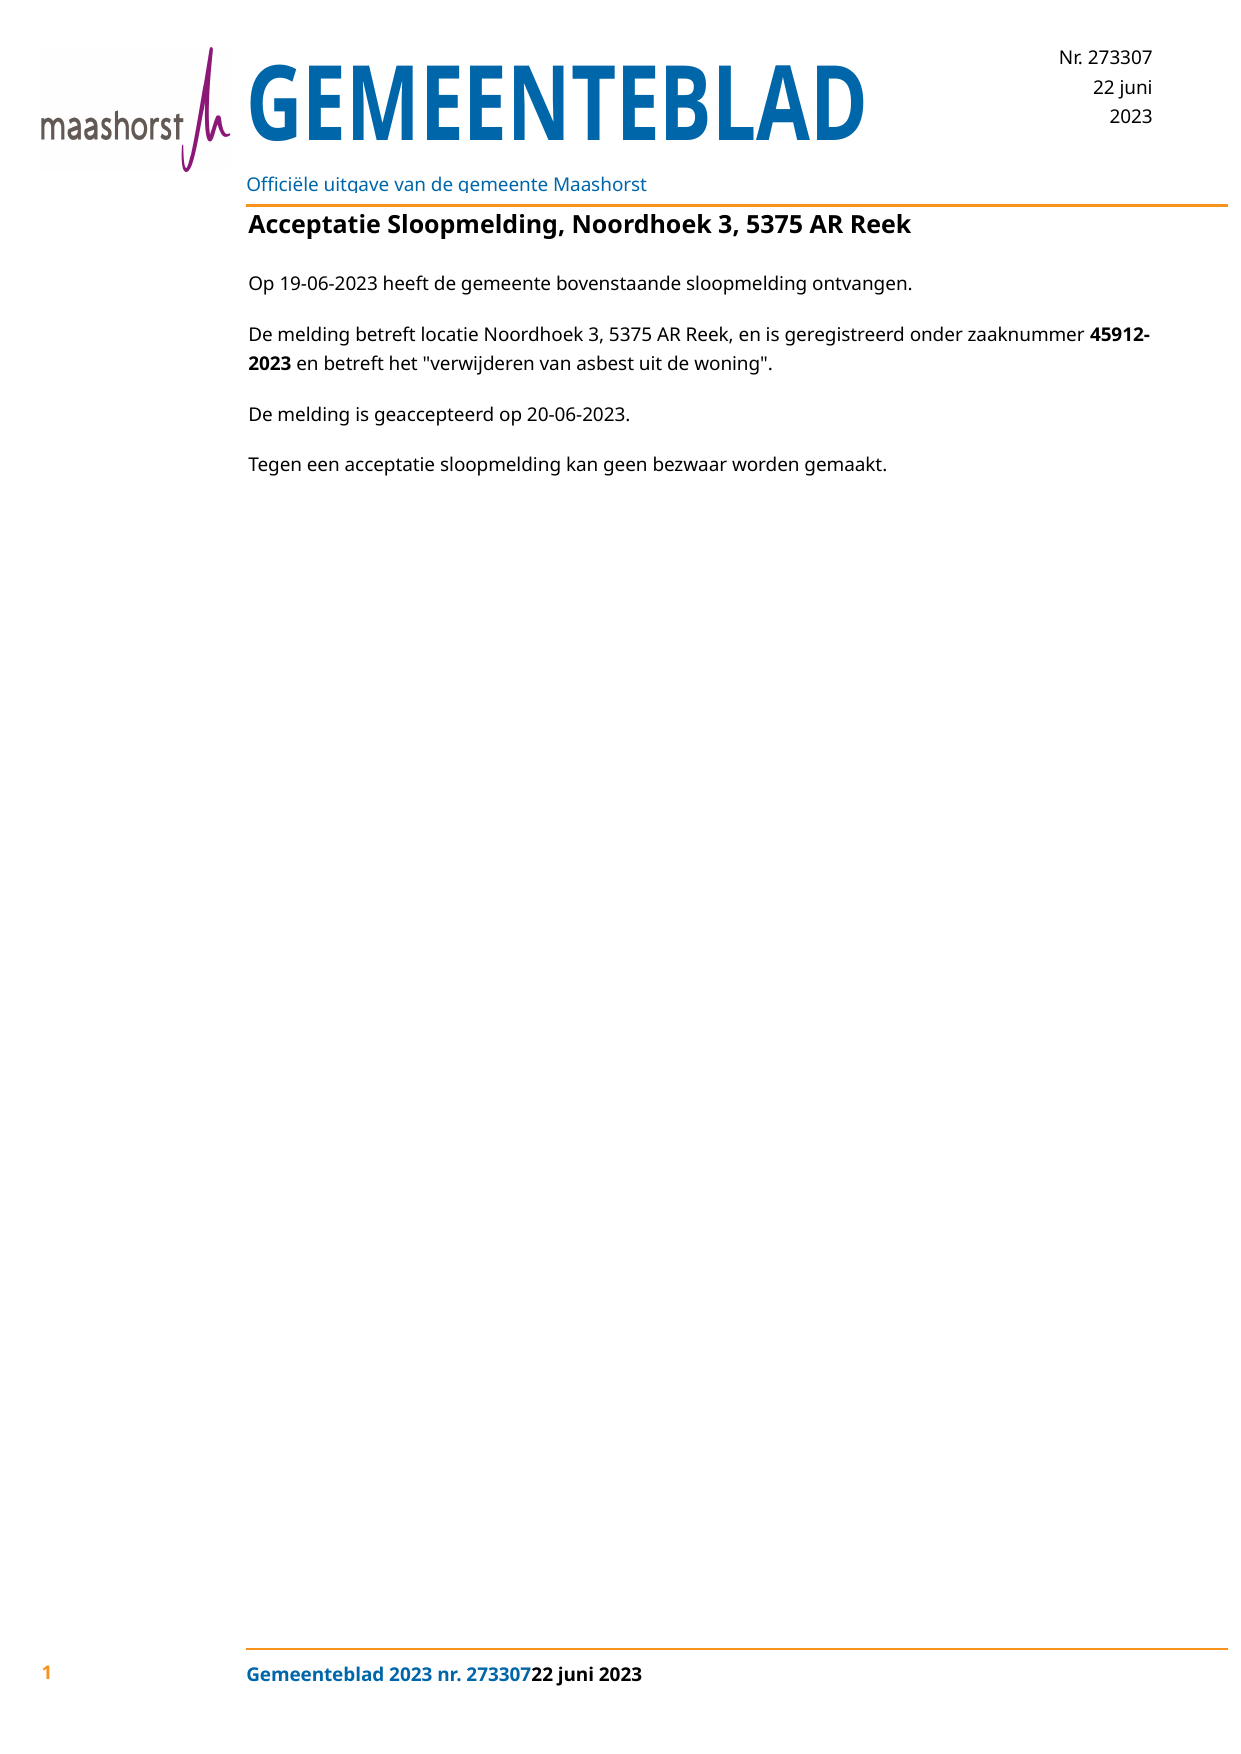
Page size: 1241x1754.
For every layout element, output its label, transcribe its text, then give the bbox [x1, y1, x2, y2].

text Op 19-06-2023 heeft de gemeente bovenstaande sloopmelding ontvangen. [248, 270, 1152, 296]
text Tegen een acceptatie sloopmelding kan geen bezwaar worden gemaakt. [248, 451, 1152, 477]
picture [41, 47, 231, 172]
text Acceptatie Sloopmelding, Noordhoek 3, 5375 AR Reek [248, 207, 1152, 241]
text De melding betreft locatie Noordhoek 3, 5375 AR Reek, en is geregistreerd onder zaaknummer 45912-2023 en betreft het "verwijderen van asbest uit de woning". [248, 321, 1152, 376]
text De melding is geaccepteerd op 20-06-2023. [248, 401, 1152, 426]
